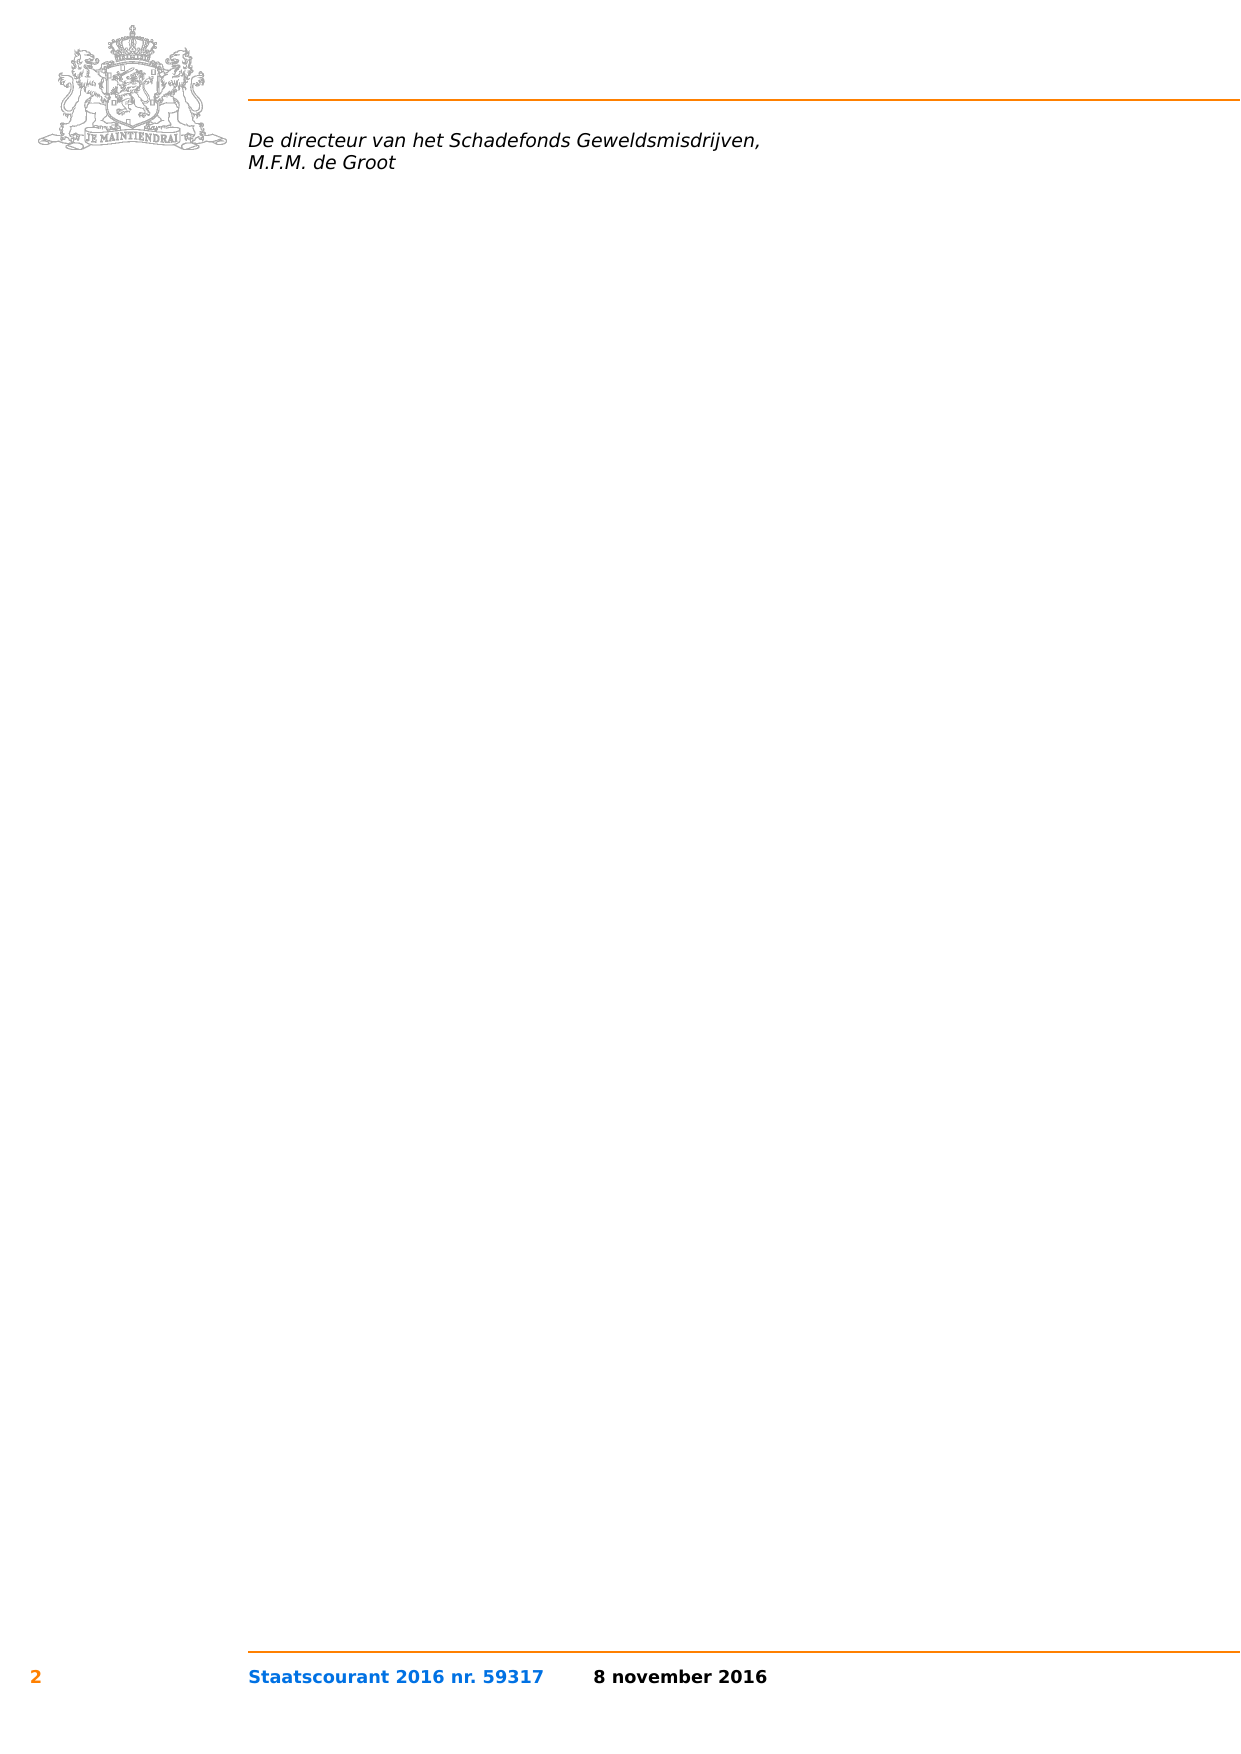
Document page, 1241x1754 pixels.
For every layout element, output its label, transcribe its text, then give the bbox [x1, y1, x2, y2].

picture [38, 25, 227, 150]
text De directeur van het Schadefonds Geweldsmisdrijven, M.F.M. de Groot [248, 130, 1163, 174]
